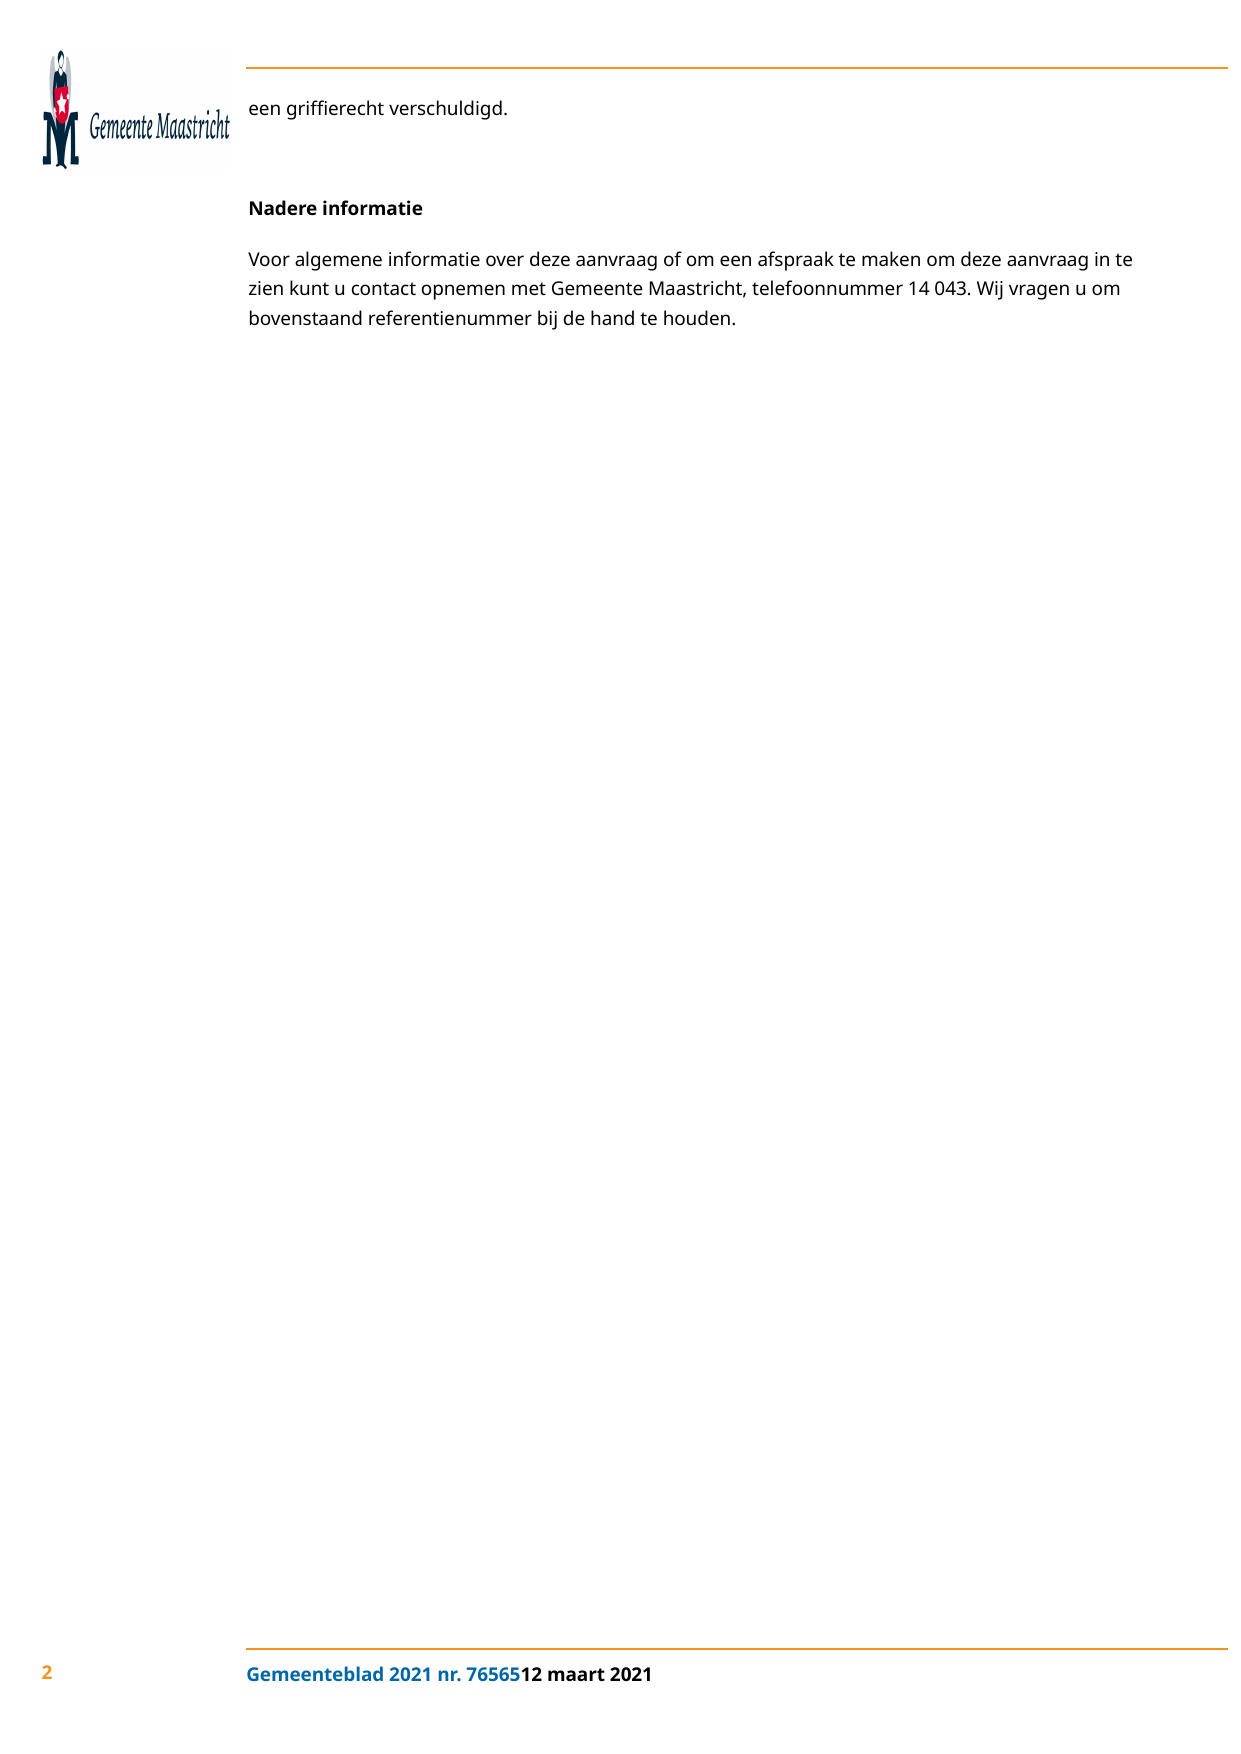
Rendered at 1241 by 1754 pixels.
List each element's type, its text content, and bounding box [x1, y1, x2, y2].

picture [41, 47, 231, 172]
text een griffierecht verschuldigd. [248, 95, 1152, 121]
text Voor algemene informatie over deze aanvraag of om een afspraak te maken om deze aanvraag in te zien kunt u contact opnemen met Gemeente Maastricht, telefoonnummer 14 043. Wij vragen u om bovenstaand referentienummer bij de hand te houden. [248, 246, 1152, 331]
text Nadere informatie [248, 196, 1152, 221]
